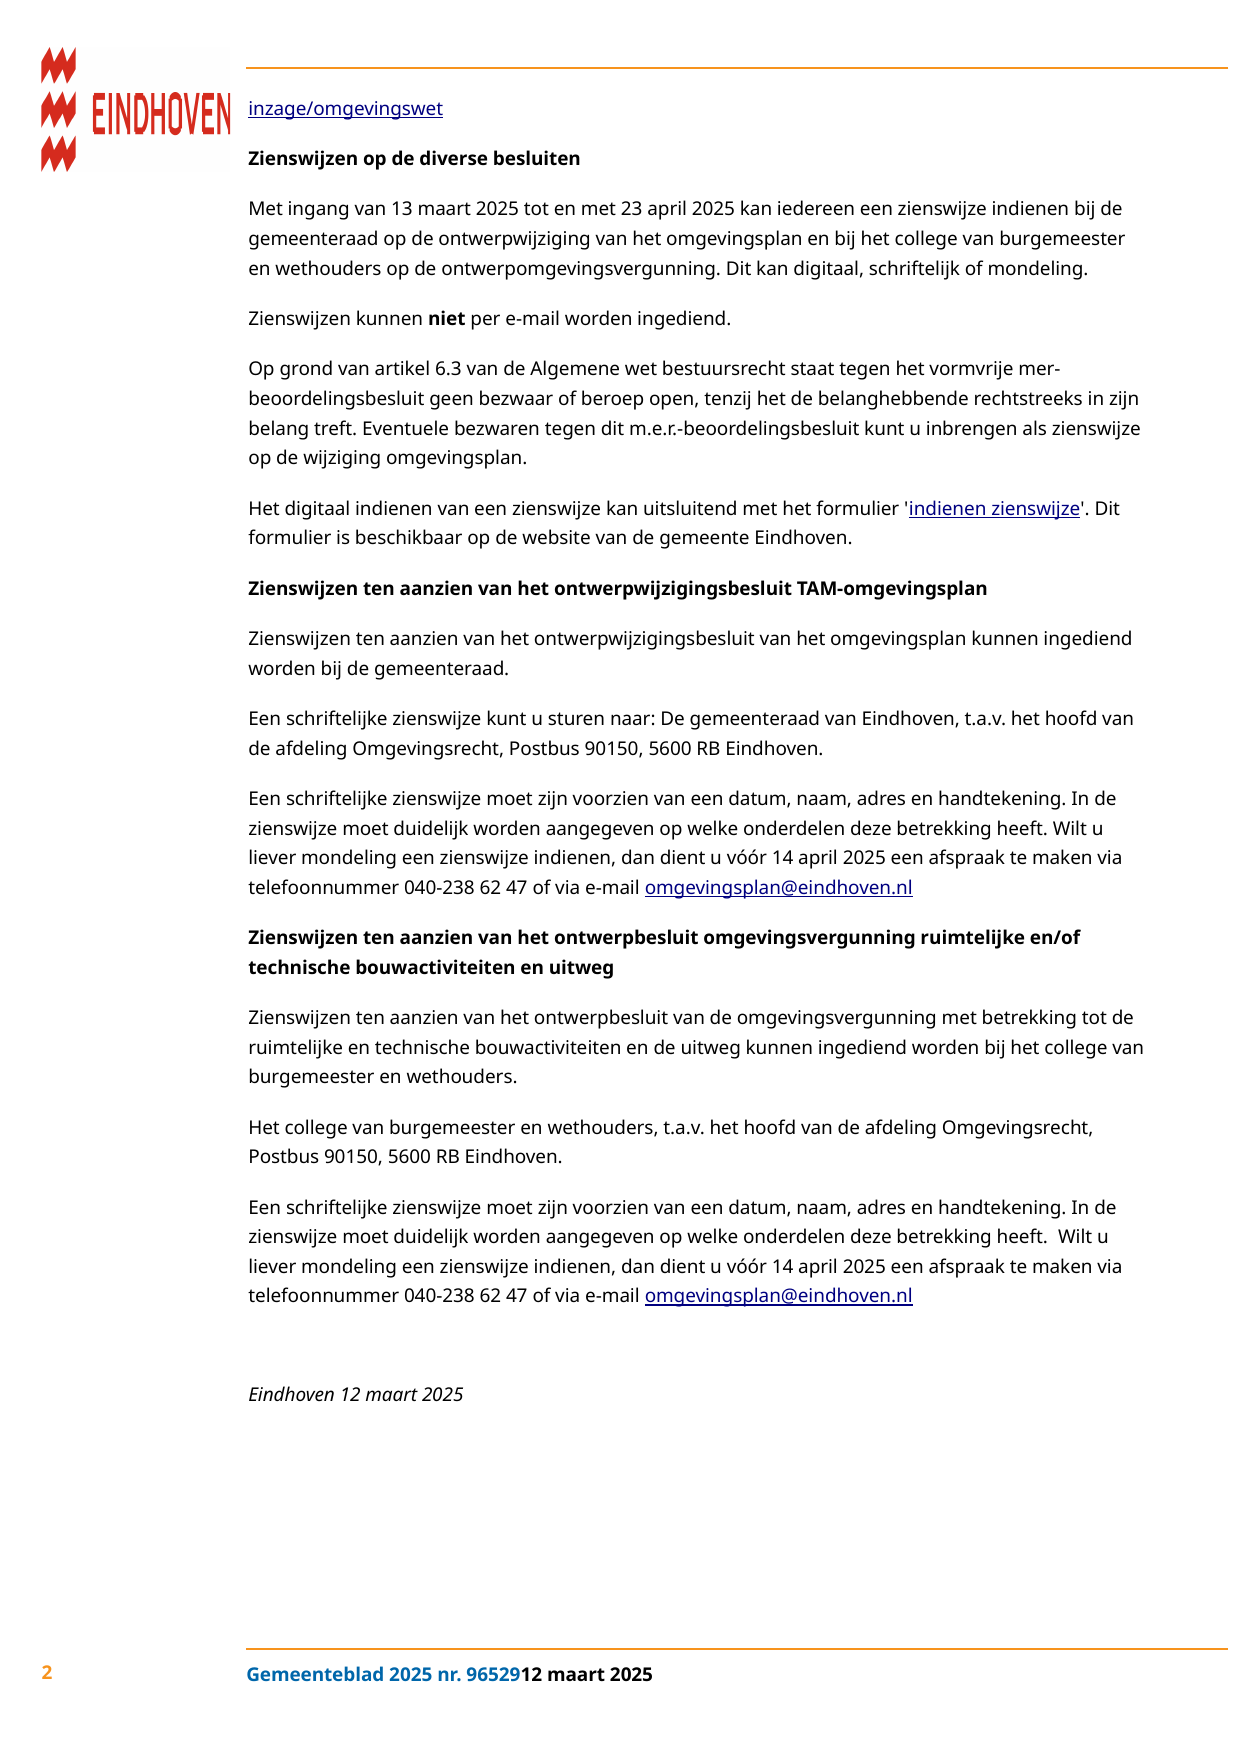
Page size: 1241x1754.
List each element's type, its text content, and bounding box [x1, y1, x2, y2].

text Zienswijzen ten aanzien van het ontwerpbesluit van de omgevingsvergunning met betrekking tot de ruimtelijke en technische bouwactiviteiten en de uitweg kunnen ingediend worden bij het college van burgemeester en wethouders. [248, 1004, 1152, 1089]
text Zienswijzen ten aanzien van het ontwerpwijzigingsbesluit TAM-omgevingsplan [248, 575, 1152, 601]
text Een schriftelijke zienswijze moet zijn voorzien van een datum, naam, adres en handtekening. In de zienswijze moet duidelijk worden aangegeven op welke onderdelen deze betrekking heeft. Wilt u liever mondeling een zienswijze indienen, dan dient u vóór 14 april 2025 een afspraak te maken via telefoonnummer 040-238 62 47 of via e-mail omgevingsplan@eindhoven.nl [248, 1194, 1152, 1308]
text Zienswijzen kunnen niet per e-mail worden ingediend. [248, 305, 1152, 331]
text Een schriftelijke zienswijze moet zijn voorzien van een datum, naam, adres en handtekening. In de zienswijze moet duidelijk worden aangegeven op welke onderdelen deze betrekking heeft. Wilt u liever mondeling een zienswijze indienen, dan dient u vóór 14 april 2025 een afspraak te maken via telefoonnummer 040-238 62 47 of via e-mail omgevingsplan@eindhoven.nl [248, 785, 1152, 900]
picture [41, 47, 231, 172]
text Zienswijzen op de diverse besluiten [248, 145, 1152, 171]
text inzage/omgevingswet [248, 95, 1152, 121]
text Op grond van artikel 6.3 van de Algemene wet bestuursrecht staat tegen het vormvrije mer-beoordelingsbesluit geen bezwaar of beroep open, tenzij het de belanghebbende rechtstreeks in zijn belang treft. Eventuele bezwaren tegen dit m.e.r.-beoordelingsbesluit kunt u inbrengen als zienswijze op de wijziging omgevingsplan. [248, 356, 1152, 470]
text Een schriftelijke zienswijze kunt u sturen naar: De gemeenteraad van Eindhoven, t.a.v. het hoofd van de afdeling Omgevingsrecht, Postbus 90150, 5600 RB Eindhoven. [248, 705, 1152, 761]
text Eindhoven 12 maart 2025 [248, 1381, 1152, 1407]
text Met ingang van 13 maart 2025 tot en met 23 april 2025 kan iedereen een zienswijze indienen bij de gemeenteraad op de ontwerpwijziging van het omgevingsplan en bij het college van burgemeester en wethouders op de ontwerpomgevingsvergunning. Dit kan digitaal, schriftelijk of mondeling. [248, 196, 1152, 281]
text Zienswijzen ten aanzien van het ontwerpwijzigingsbesluit van het omgevingsplan kunnen ingediend worden bij de gemeenteraad. [248, 625, 1152, 681]
text Het digitaal indienen van een zienswijze kan uitsluitend met het formulier 'indienen zienswijze'. Dit formulier is beschikbaar op de website van de gemeente Eindhoven. [248, 495, 1152, 550]
text Zienswijzen ten aanzien van het ontwerpbesluit omgevingsvergunning ruimtelijke en/of technische bouwactiviteiten en uitweg [248, 924, 1152, 980]
text Het college van burgemeester en wethouders, t.a.v. het hoofd van de afdeling Omgevingsrecht, Postbus 90150, 5600 RB Eindhoven. [248, 1114, 1152, 1169]
